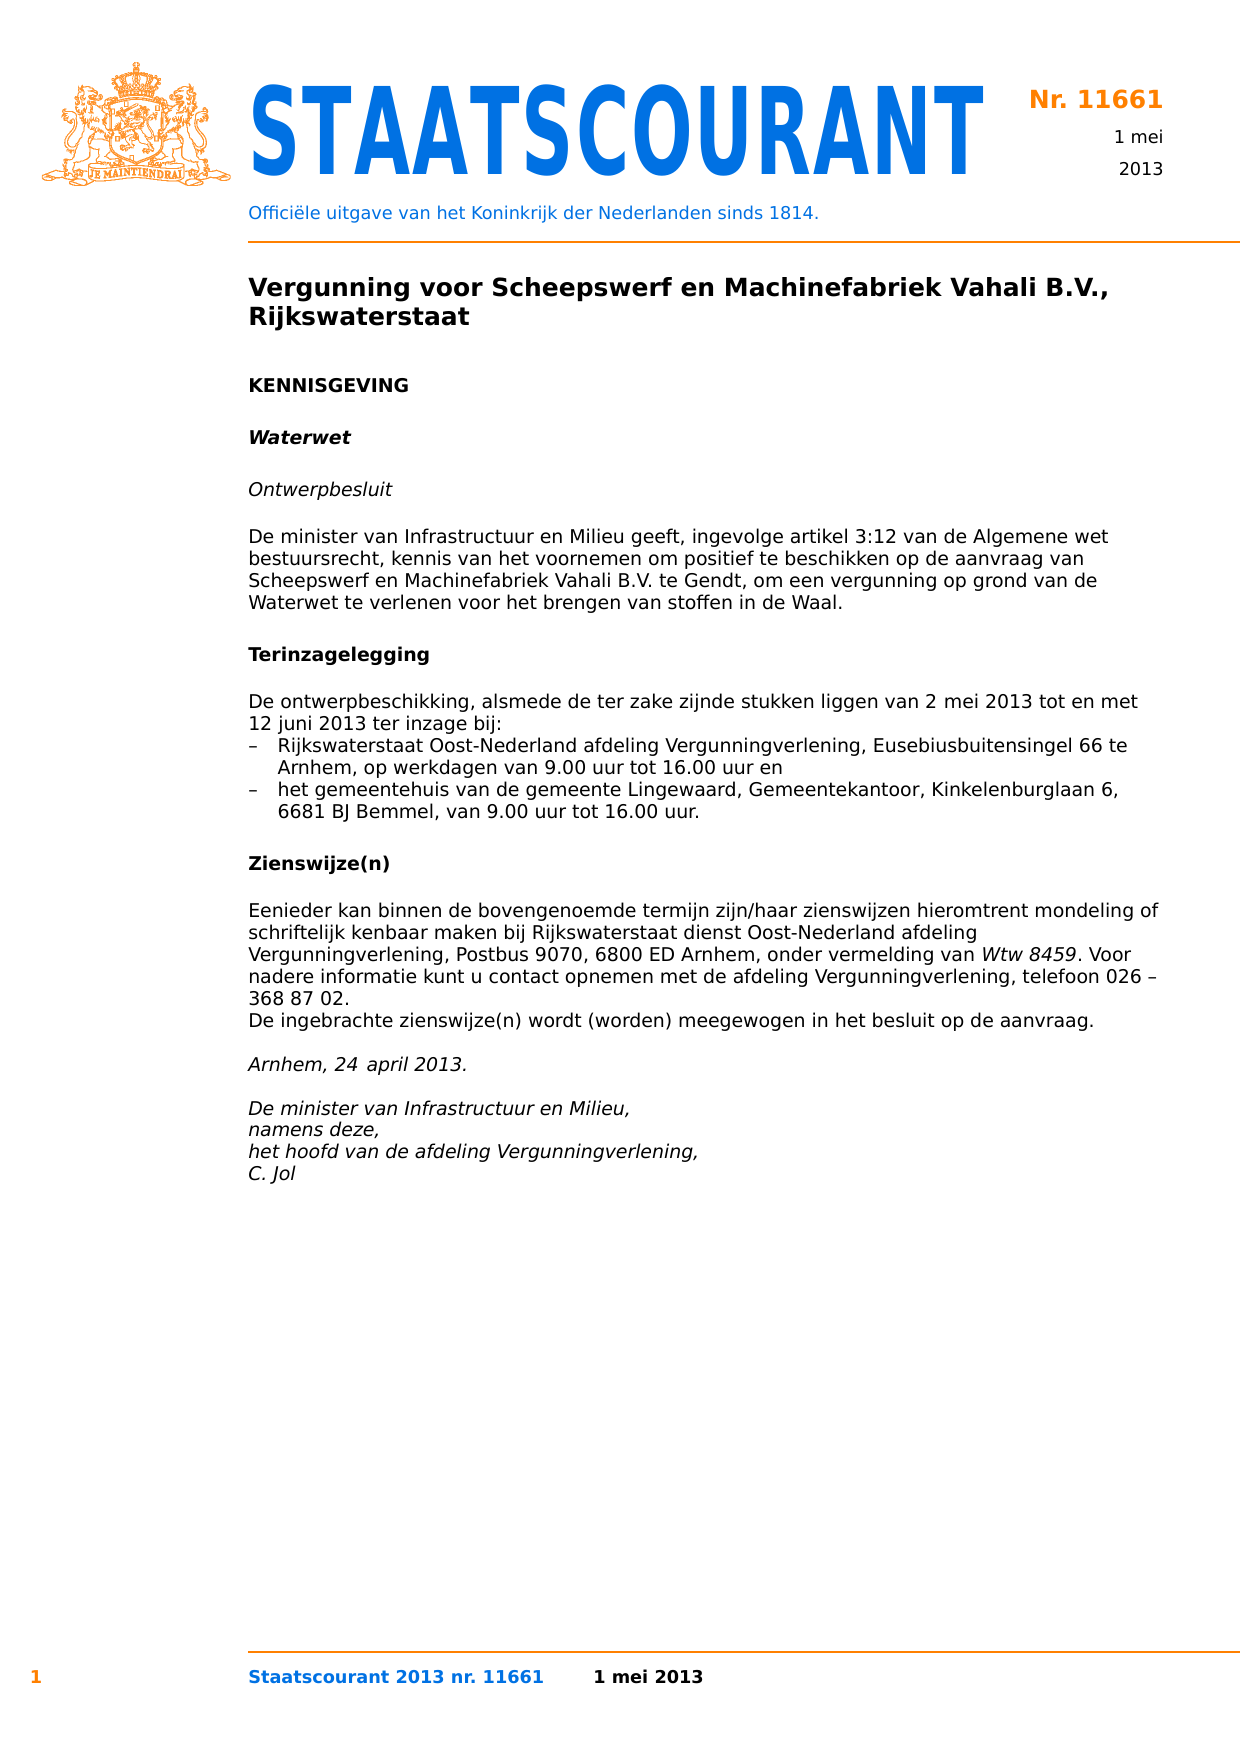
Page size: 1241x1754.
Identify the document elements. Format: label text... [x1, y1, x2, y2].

table_cell 2013 [998, 153, 1240, 203]
table_header STAATSCOURANT [248, 62, 998, 203]
subtitle Zienswijze(n) [248, 853, 1163, 875]
table_header Nr. 11661 [998, 62, 1240, 121]
text De minister van Infrastructuur en Milieu, namens deze, het hoofd van de afdeling Vergunningverlening, C. Jol [248, 1097, 1163, 1185]
text De ontwerpbeschikking, alsmede de ter zake zijnde stukken liggen van 2 mei 2013 tot en met 12 juni 2013 ter inzage bij: [248, 691, 1163, 735]
table_cell Officiële uitgave van het Koninkrijk der Nederlanden sinds 1814. [248, 203, 1240, 241]
text – het gemeentehuis van de gemeente Lingewaard, Gemeentekantoor, Kinkelenburglaan 6, 6681 BJ Bemmel, van 9.00 uur tot 16.00 uur. [248, 779, 1163, 823]
text De minister van Infrastructuur en Milieu geeft, ingevolge artikel 3:12 van de Algemene wet bestuursrecht, kennis van het voornemen om positief te beschikken op de aanvraag van Scheepswerf en Machinefabriek Vahali B.V. te Gendt, om een vergunning op grond van de Waterwet te verlenen voor het brengen van stoffen in de Waal. [248, 526, 1163, 614]
text – Rijkswaterstaat Oost-Nederland afdeling Vergunningverlening, Eusebiusbuitensingel 66 te Arnhem, op werkdagen van 9.00 uur tot 16.00 uur en [248, 735, 1163, 779]
text Arnhem, 24 april 2013. [248, 1053, 1163, 1076]
subtitle Waterwet [248, 427, 1163, 449]
table_cell 1 mei [998, 121, 1240, 153]
subtitle KENNISGEVING [248, 375, 1163, 397]
text Eenieder kan binnen de bovengenoemde termijn zijn/haar zienswijzen hieromtrent mondeling of schriftelijk kenbaar maken bij Rijkswaterstaat dienst Oost-Nederland afdeling Vergunningverlening, Postbus 9070, 6800 ED Arnhem, onder vermelding van Wtw 8459. Voor nadere informatie kunt u contact opnemen met de afdeling Vergunningverlening, telefoon 026 – 368 87 02. [248, 900, 1163, 1010]
picture [41, 62, 231, 186]
subtitle Ontwerpbesluit [248, 479, 1163, 501]
text De ingebrachte zienswijze(n) wordt (worden) meegewogen in het besluit op de aanvraag. [248, 1010, 1163, 1032]
subtitle Terinzagelegging [248, 644, 1163, 666]
table_header [25, 62, 248, 241]
subtitle Vergunning voor Scheepswerf en Machinefabriek Vahali B.V., Rijkswaterstaat [248, 273, 1163, 331]
